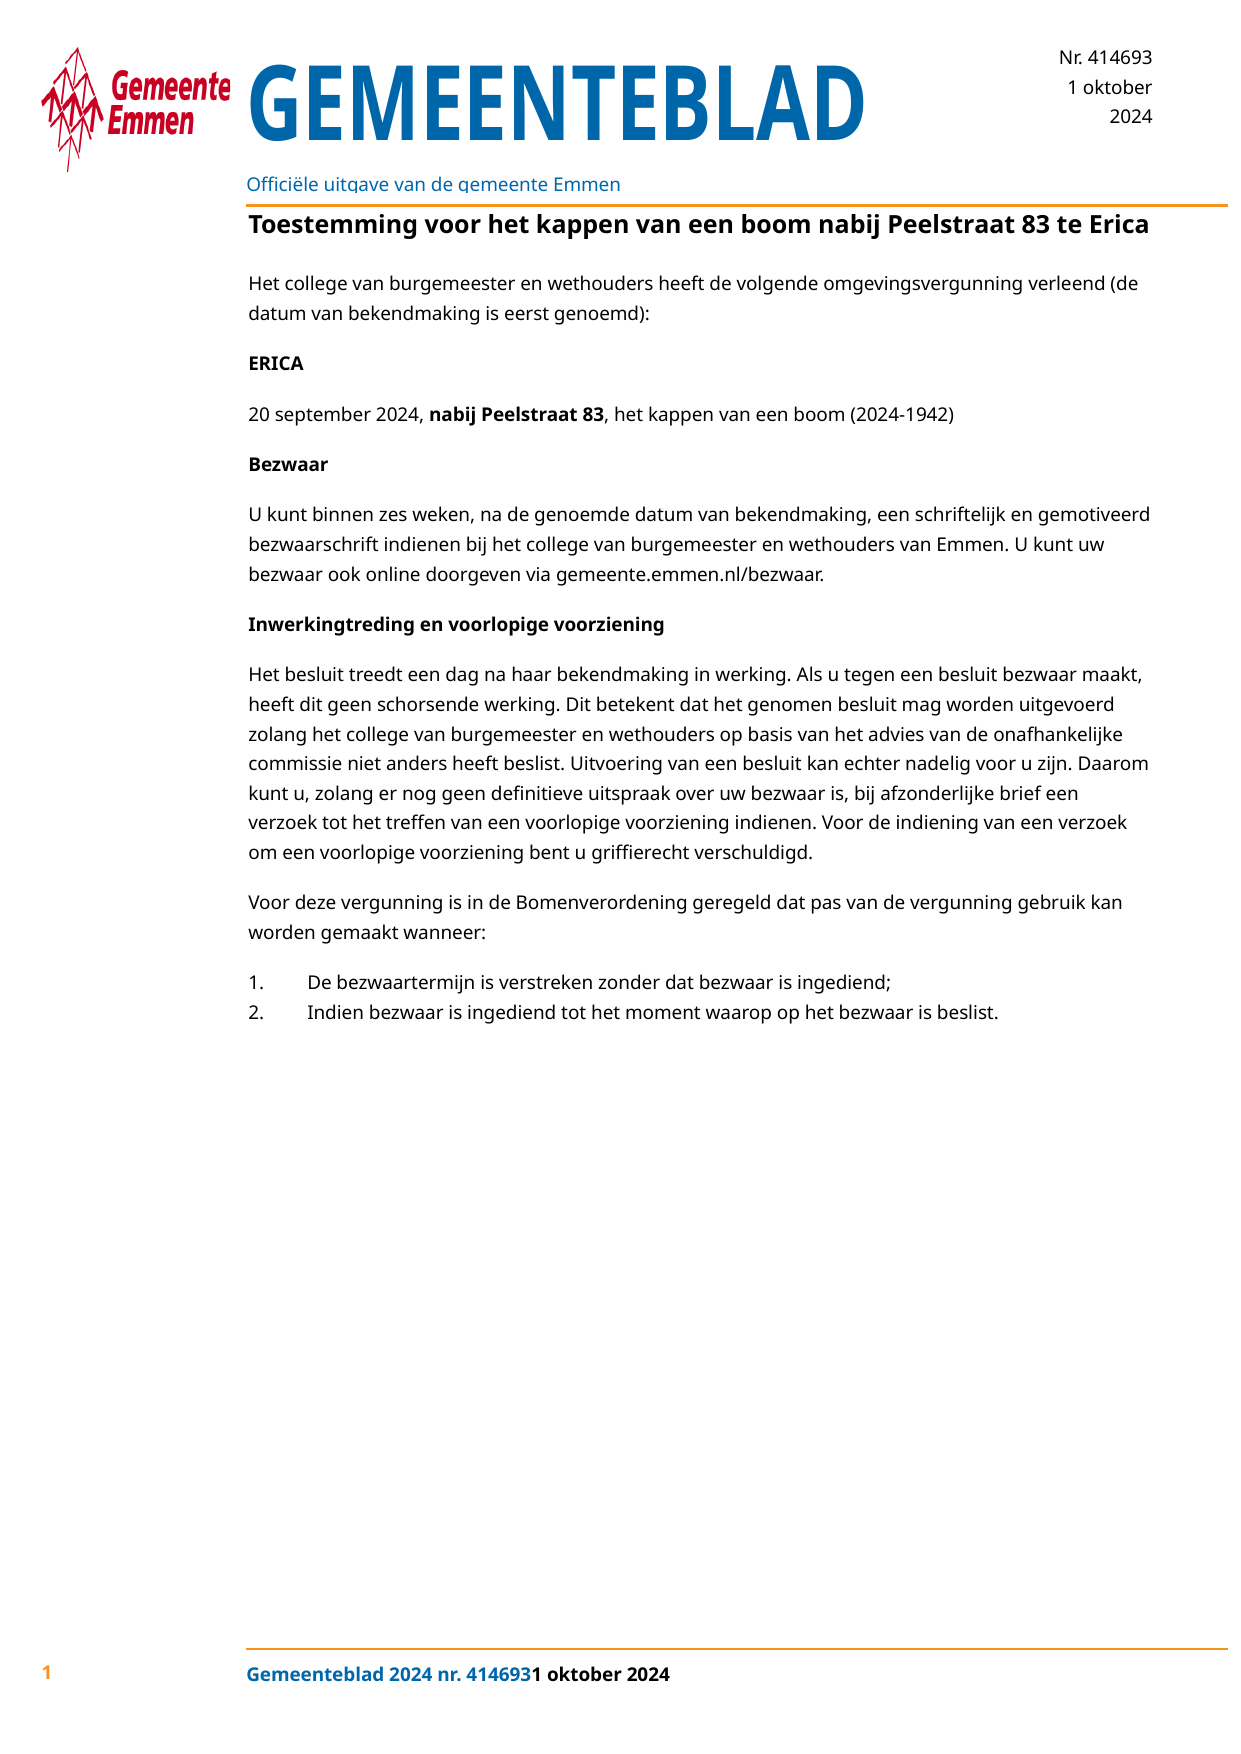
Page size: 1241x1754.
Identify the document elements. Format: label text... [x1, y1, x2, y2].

text ERICA [248, 350, 1152, 376]
text Toestemming voor het kappen van een boom nabij Peelstraat 83 te Erica [248, 207, 1152, 241]
text Het besluit treedt een dag na haar bekendmaking in werking. Als u tegen een besluit bezwaar maakt, heeft dit geen schorsende werking. Dit betekent dat het genomen besluit mag worden uitgevoerd zolang het college van burgemeester en wethouders op basis van het advies van de onafhankelijke commissie niet anders heeft beslist. Uitvoering van een besluit kan echter nadelig voor u zijn. Daarom kunt u, zolang er nog geen definitieve uitspraak over uw bezwaar is, bij afzonderlijke brief een verzoek tot het treffen van een voorlopige voorziening indienen. Voor de indiening van een verzoek om een voorlopige voorziening bent u griffierecht verschuldigd. [248, 662, 1152, 865]
text 20 september 2024, nabij Peelstraat 83, het kappen van een boom (2024-1942) [248, 401, 1152, 426]
text Inwerkingtreding en voorlopige voorziening [248, 611, 1152, 637]
text Voor deze vergunning is in de Bomenverordening geregeld dat pas van de vergunning gebruik kan worden gemaakt wanneer: [248, 889, 1152, 945]
list Indien bezwaar is ingediend tot het moment waarop op het bezwaar is beslist. [248, 999, 1152, 1025]
picture [41, 47, 231, 172]
text U kunt binnen zes weken, na de genoemde datum van bekendmaking, een schriftelijk en gemotiveerd bezwaarschrift indienen bij het college van burgemeester en wethouders van Emmen. U kunt uw bezwaar ook online doorgeven via gemeente.emmen.nl/bezwaar. [248, 502, 1152, 586]
list De bezwaartermijn is verstreken zonder dat bezwaar is ingediend; [248, 969, 1152, 995]
text Het college van burgemeester en wethouders heeft de volgende omgevingsvergunning verleend (de datum van bekendmaking is eerst genoemd): [248, 270, 1152, 326]
text Bezwaar [248, 451, 1152, 477]
